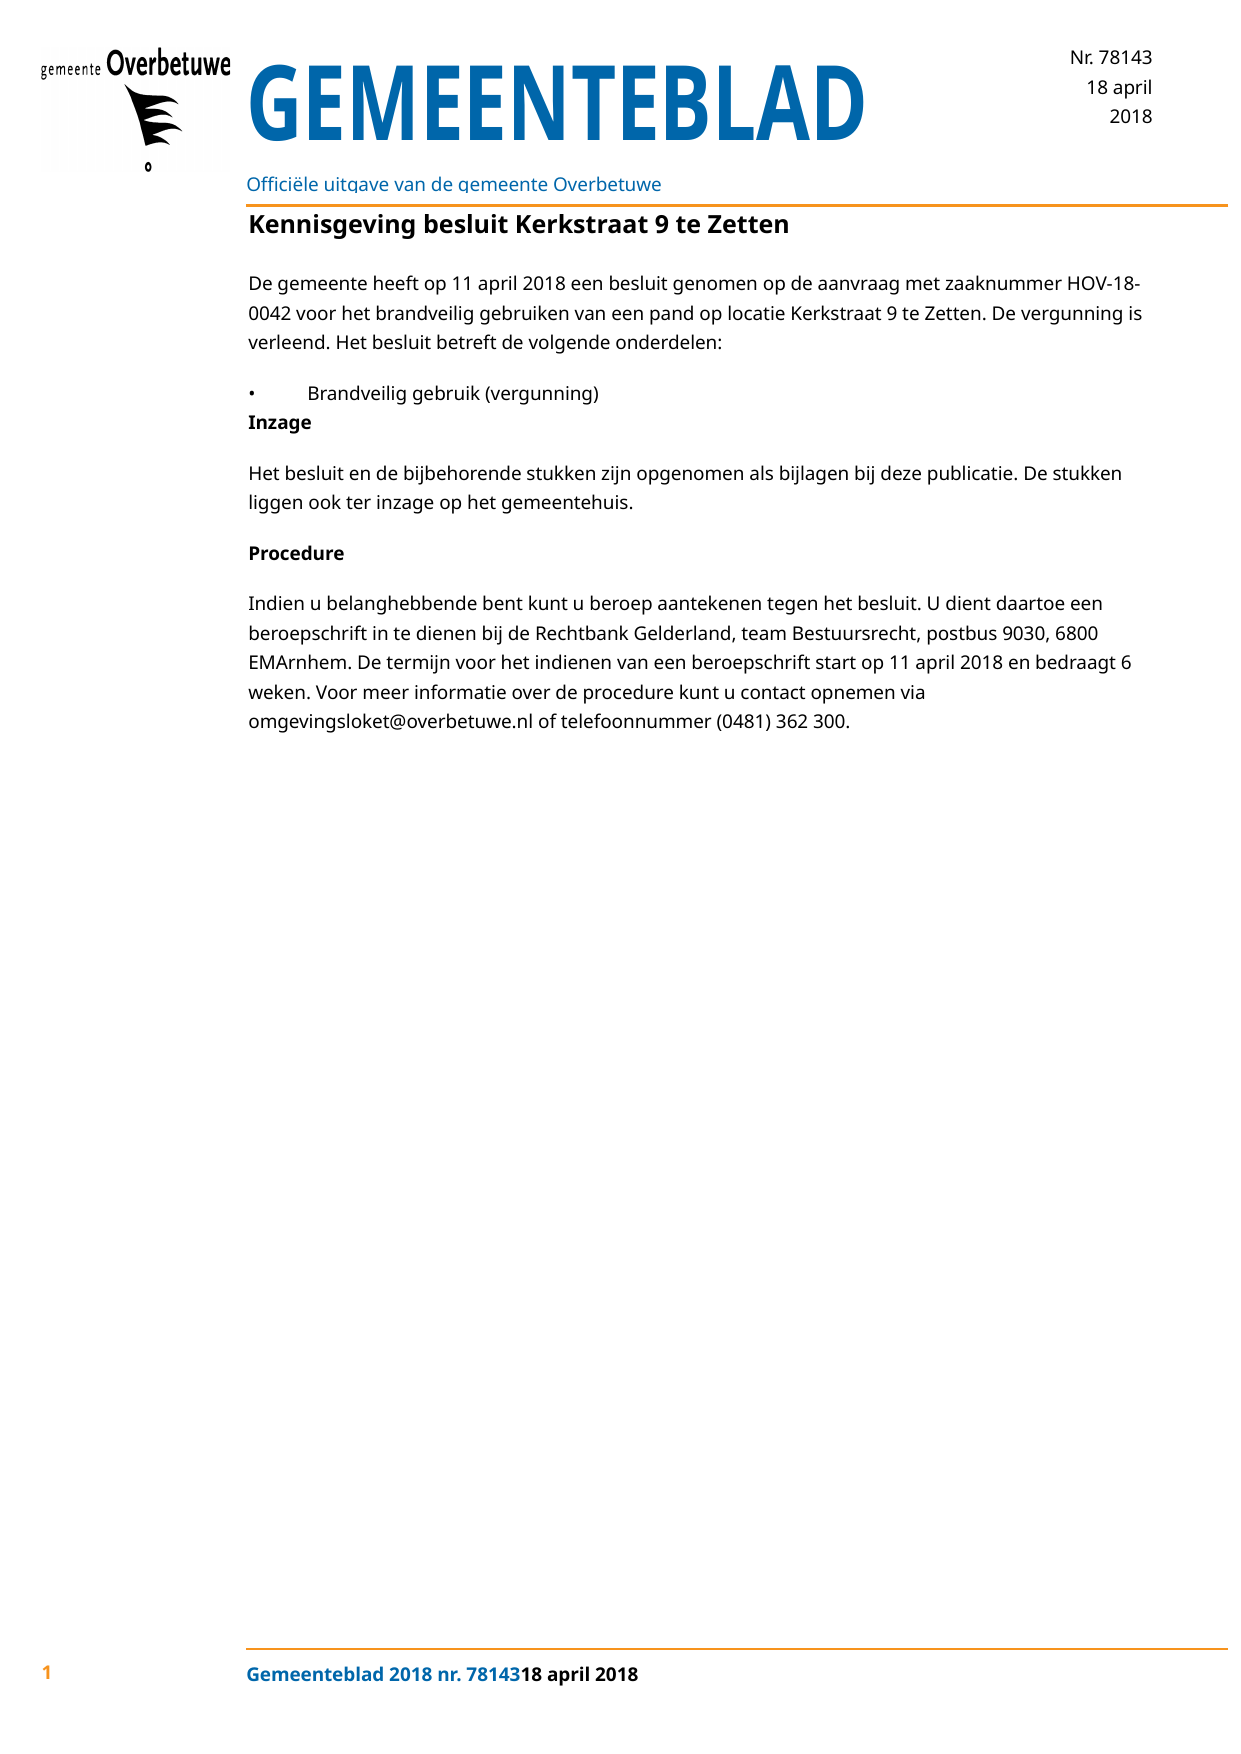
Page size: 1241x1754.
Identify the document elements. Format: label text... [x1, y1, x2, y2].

text Kennisgeving besluit Kerkstraat 9 te Zetten [248, 207, 1152, 241]
text De gemeente heeft op 11 april 2018 een besluit genomen op de aanvraag met zaaknummer HOV-18-0042 voor het brandveilig gebruiken van een pand op locatie Kerkstraat 9 te Zetten. De vergunning is verleend. Het besluit betreft de volgende onderdelen: [248, 270, 1152, 355]
text Het besluit en de bijbehorende stukken zijn opgenomen als bijlagen bij deze publicatie. De stukken liggen ook ter inzage op het gemeentehuis. [248, 460, 1152, 515]
text Indien u belanghebbende bent kunt u beroep aantekenen tegen het besluit. U dient daartoe een beroepschrift in te dienen bij de Rechtbank Gelderland, team Bestuursrecht, postbus 9030, 6800 EMArnhem. De termijn voor het indienen van een beroepschrift start op 11 april 2018 en bedraagt 6 weken. Voor meer informatie over de procedure kunt u contact opnemen via omgevingsloket@overbetuwe.nl of telefoonnummer (0481) 362 300. [248, 590, 1152, 734]
list Brandveilig gebruik (vergunning) [248, 380, 1152, 406]
text Inzage [248, 409, 1152, 435]
picture [41, 47, 231, 172]
text Procedure [248, 540, 1152, 566]
